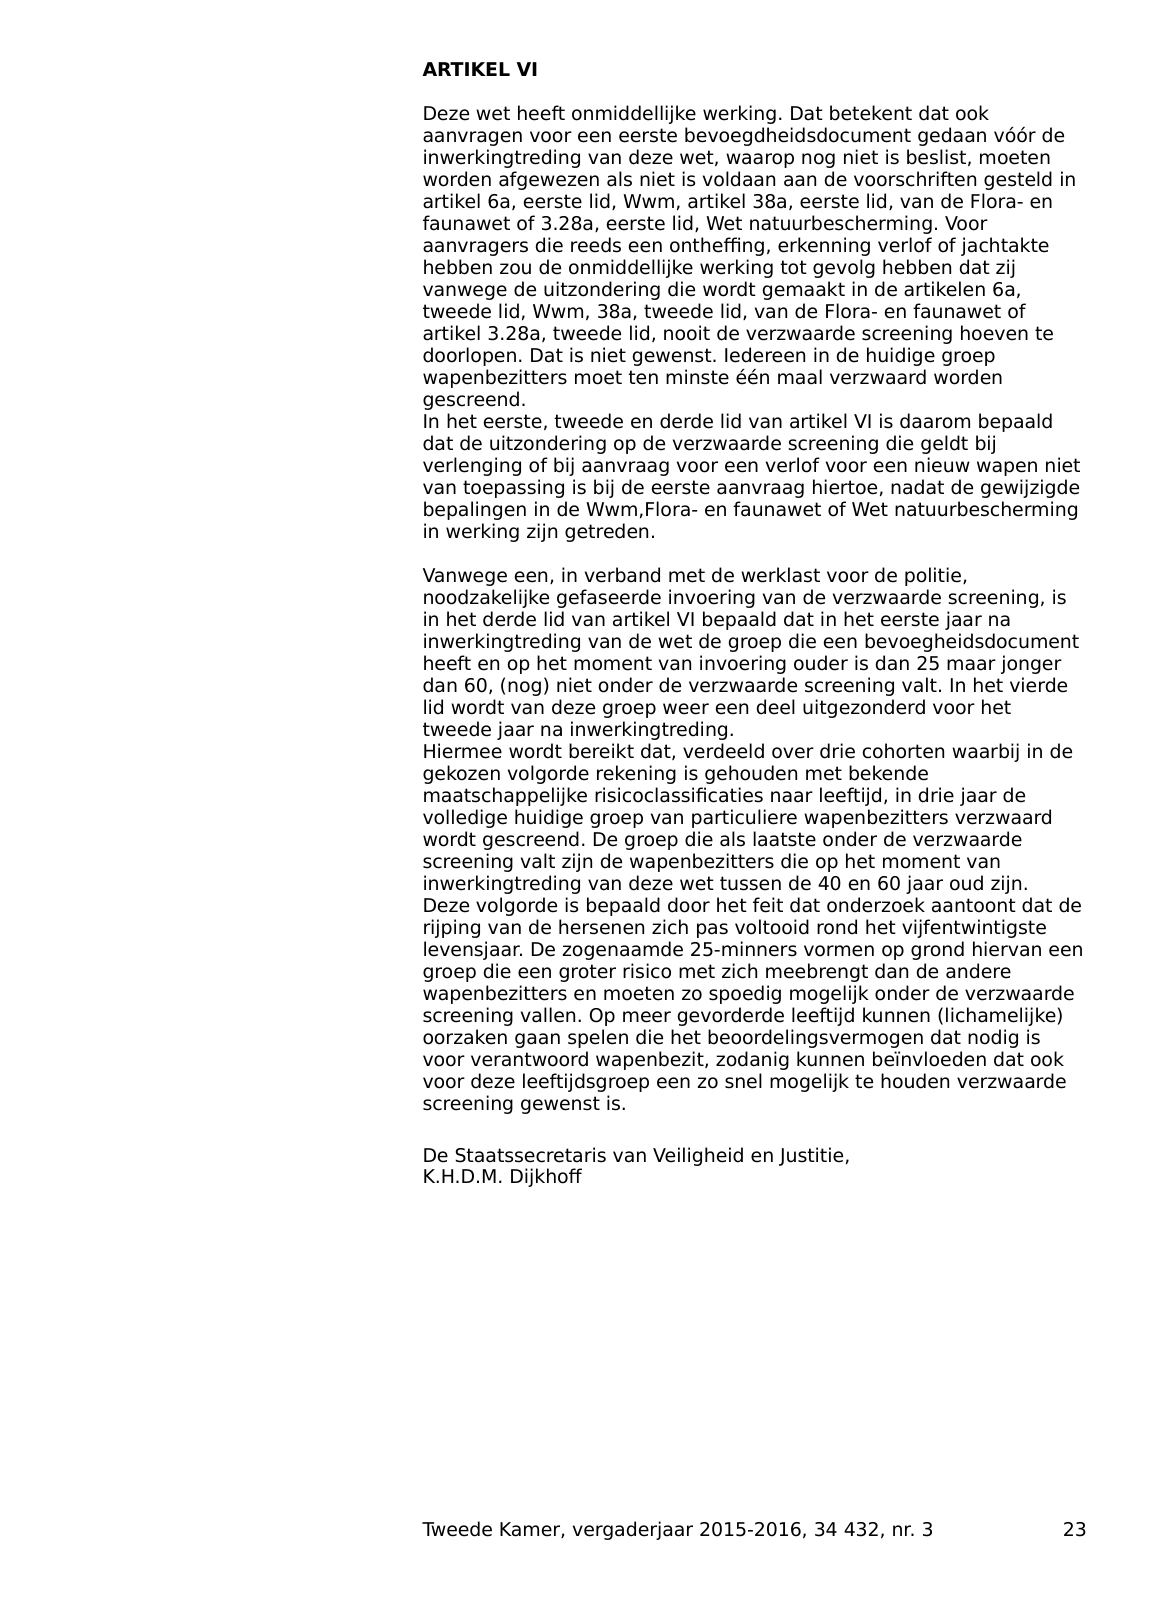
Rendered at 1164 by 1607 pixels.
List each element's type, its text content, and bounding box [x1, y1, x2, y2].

text Hiermee wordt bereikt dat, verdeeld over drie cohorten waarbij in de gekozen volgorde rekening is gehouden met bekende maatschappelijke risicoclassificaties naar leeftijd, in drie jaar de volledige huidige groep van particuliere wapenbezitters verzwaard wordt gescreend. De groep die als laatste onder de verzwaarde screening valt zijn de wapenbezitters die op het moment van inwerkingtreding van deze wet tussen de 40 en 60 jaar oud zijn. [422, 741, 1087, 895]
text De Staatssecretaris van Veiligheid en Justitie, K.H.D.M. Dijkhoff [422, 1144, 1087, 1188]
text Deze wet heeft onmiddellijke werking. Dat betekent dat ook aanvragen voor een eerste bevoegdheidsdocument gedaan vóór de inwerkingtreding van deze wet, waarop nog niet is beslist, moeten worden afgewezen als niet is voldaan aan de voorschriften gesteld in artikel 6a, eerste lid, Wwm, artikel 38a, eerste lid, van de Flora- en faunawet of 3.28a, eerste lid, Wet natuurbescherming. Voor aanvragers die reeds een ontheffing, erkenning verlof of jachtakte hebben zou de onmiddellijke werking tot gevolg hebben dat zij vanwege de uitzondering die wordt gemaakt in de artikelen 6a, tweede lid, Wwm, 38a, tweede lid, van de Flora- en faunawet of artikel 3.28a, tweede lid, nooit de verzwaarde screening hoeven te doorlopen. Dat is niet gewenst. Iedereen in de huidige groep wapenbezitters moet ten minste één maal verzwaard worden gescreend. [422, 103, 1087, 411]
text Deze volgorde is bepaald door het feit dat onderzoek aantoont dat de rijping van de hersenen zich pas voltooid rond het vijfentwintigste levensjaar. De zogenaamde 25-minners vormen op grond hiervan een groep die een groter risico met zich meebrengt dan de andere wapenbezitters en moeten zo spoedig mogelijk onder de verzwaarde screening vallen. Op meer gevorderde leeftijd kunnen (lichamelijke) oorzaken gaan spelen die het beoordelingsvermogen dat nodig is voor verantwoord wapenbezit, zodanig kunnen beïnvloeden dat ook voor deze leeftijdsgroep een zo snel mogelijk te houden verzwaarde screening gewenst is. [422, 895, 1087, 1114]
subtitle ARTIKEL VI [422, 59, 1087, 81]
text Vanwege een, in verband met de werklast voor de politie, noodzakelijke gefaseerde invoering van de verzwaarde screening, is in het derde lid van artikel VI bepaald dat in het eerste jaar na inwerkingtreding van de wet de groep die een bevoegheidsdocument heeft en op het moment van invoering ouder is dan 25 maar jonger dan 60, (nog) niet onder de verzwaarde screening valt. In het vierde lid wordt van deze groep weer een deel uitgezonderd voor het tweede jaar na inwerkingtreding. [422, 565, 1087, 741]
text In het eerste, tweede en derde lid van artikel VI is daarom bepaald dat de uitzondering op de verzwaarde screening die geldt bij verlenging of bij aanvraag voor een verlof voor een nieuw wapen niet van toepassing is bij de eerste aanvraag hiertoe, nadat de gewijzigde bepalingen in de Wwm,Flora- en faunawet of Wet natuurbescherming in werking zijn getreden. [422, 411, 1087, 543]
